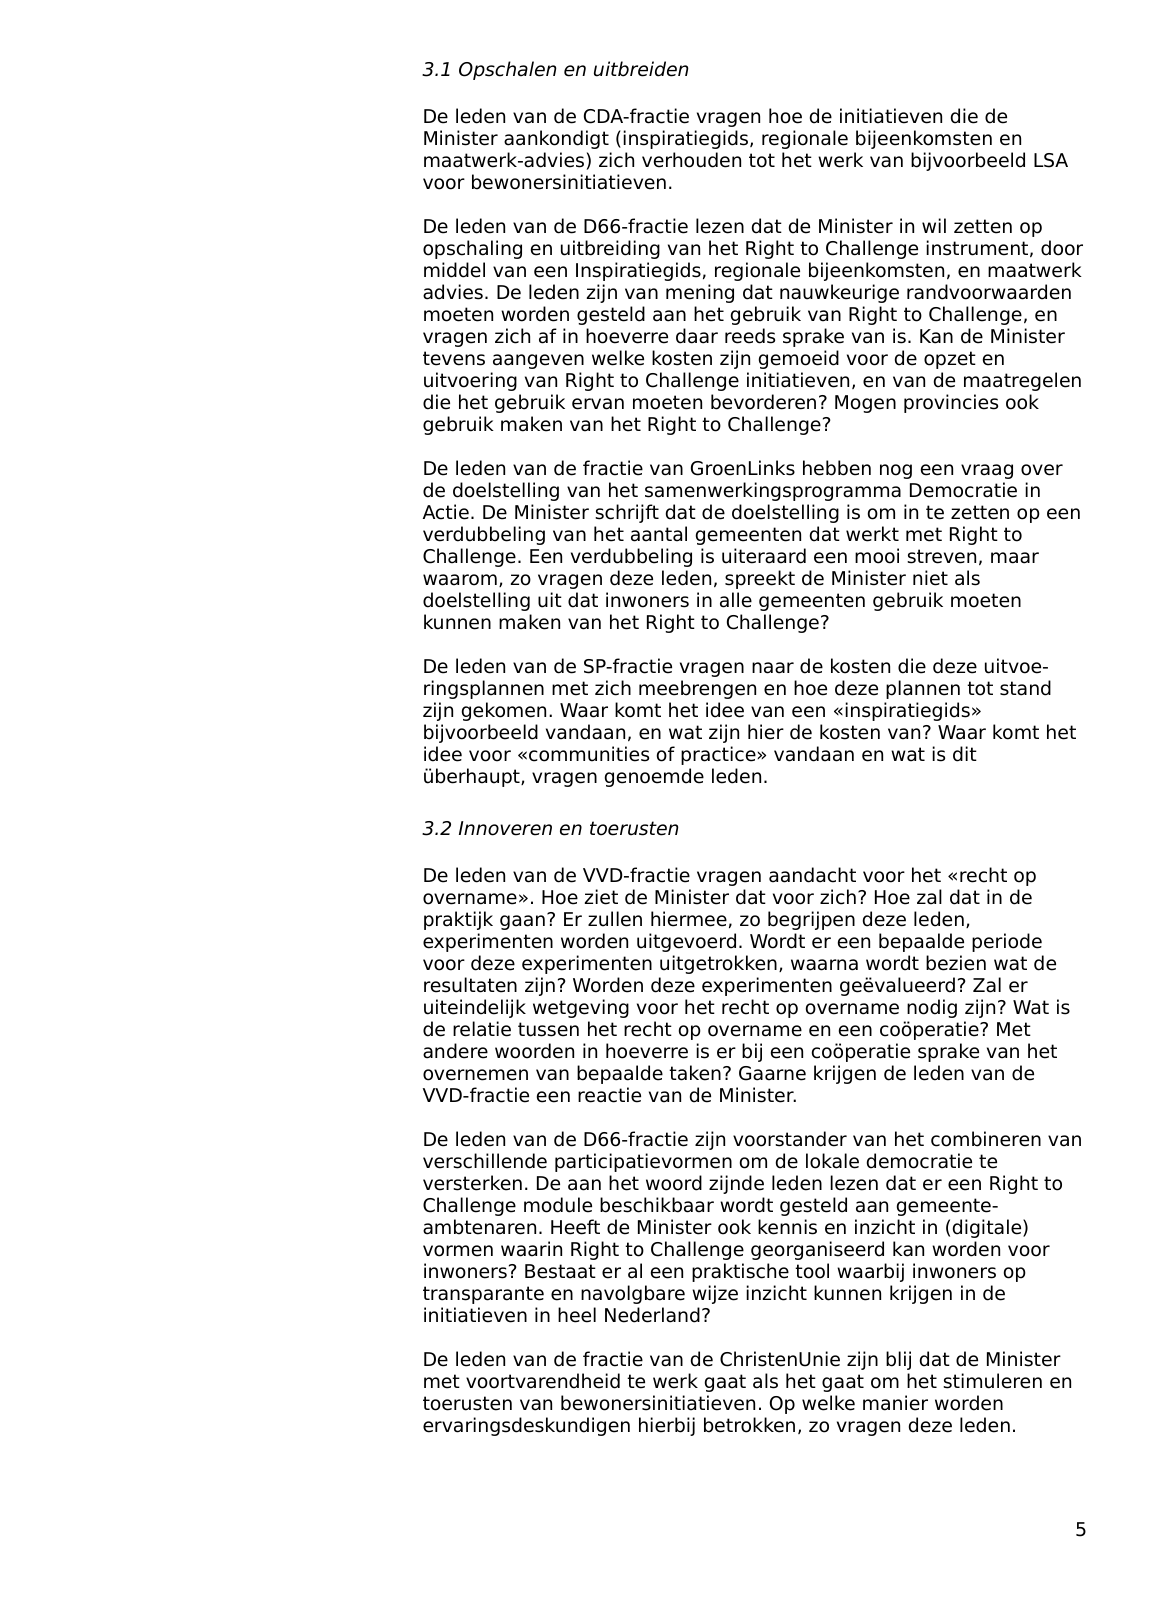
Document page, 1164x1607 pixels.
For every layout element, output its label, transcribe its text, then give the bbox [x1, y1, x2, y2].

text De leden van de SP-fractie vragen naar de kosten die deze uitvoe-ringsplannen met zich meebrengen en hoe deze plannen tot stand zijn gekomen. Waar komt het idee van een «inspiratiegids» bijvoorbeeld vandaan, en wat zijn hier de kosten van? Waar komt het idee voor «communities of practice» vandaan en wat is dit überhaupt, vragen genoemde leden. [422, 656, 1087, 788]
text De leden van de CDA-fractie vragen hoe de initiatieven die de Minister aankondigt (inspiratiegids, regionale bijeenkomsten en maatwerk-advies) zich verhouden tot het werk van bijvoorbeeld LSA voor bewonersinitiatieven. [422, 106, 1087, 194]
text De leden van de fractie van GroenLinks hebben nog een vraag over de doelstelling van het samenwerkingsprogramma Democratie in Actie. De Minister schrijft dat de doelstelling is om in te zetten op een verdubbeling van het aantal gemeenten dat werkt met Right to Challenge. Een verdubbeling is uiteraard een mooi streven, maar waarom, zo vragen deze leden, spreekt de Minister niet als doelstelling uit dat inwoners in alle gemeenten gebruik moeten kunnen maken van het Right to Challenge? [422, 458, 1087, 634]
text De leden van de fractie van de ChristenUnie zijn blij dat de Minister met voortvarendheid te werk gaat als het gaat om het stimuleren en toerusten van bewonersinitiatieven. Op welke manier worden ervaringsdeskundigen hierbij betrokken, zo vragen deze leden. [422, 1349, 1087, 1437]
subtitle 3.1 Opschalen en uitbreiden [422, 59, 1087, 81]
text De leden van de VVD-fractie vragen aandacht voor het «recht op overname». Hoe ziet de Minister dat voor zich? Hoe zal dat in de praktijk gaan? Er zullen hiermee, zo begrijpen deze leden, experimenten worden uitgevoerd. Wordt er een bepaalde periode voor deze experimenten uitgetrokken, waarna wordt bezien wat de resultaten zijn? Worden deze experimenten geëvalueerd? Zal er uiteindelijk wetgeving voor het recht op overname nodig zijn? Wat is de relatie tussen het recht op overname en een coöperatie? Met andere woorden in hoeverre is er bij een coöperatie sprake van het overnemen van bepaalde taken? Gaarne krijgen de leden van de VVD-fractie een reactie van de Minister. [422, 865, 1087, 1107]
subtitle 3.2 Innoveren en toerusten [422, 818, 1087, 840]
text De leden van de D66-fractie lezen dat de Minister in wil zetten op opschaling en uitbreiding van het Right to Challenge instrument, door middel van een Inspiratiegids, regionale bijeenkomsten, en maatwerk advies. De leden zijn van mening dat nauwkeurige randvoorwaarden moeten worden gesteld aan het gebruik van Right to Challenge, en vragen zich af in hoeverre daar reeds sprake van is. Kan de Minister tevens aangeven welke kosten zijn gemoeid voor de opzet en uitvoering van Right to Challenge initiatieven, en van de maatregelen die het gebruik ervan moeten bevorderen? Mogen provincies ook gebruik maken van het Right to Challenge? [422, 216, 1087, 436]
text De leden van de D66-fractie zijn voorstander van het combineren van verschillende participatievormen om de lokale democratie te versterken. De aan het woord zijnde leden lezen dat er een Right to Challenge module beschikbaar wordt gesteld aan gemeente-ambtenaren. Heeft de Minister ook kennis en inzicht in (digitale) vormen waarin Right to Challenge georganiseerd kan worden voor inwoners? Bestaat er al een praktische tool waarbij inwoners op transparante en navolgbare wijze inzicht kunnen krijgen in de initiatieven in heel Nederland? [422, 1129, 1087, 1327]
